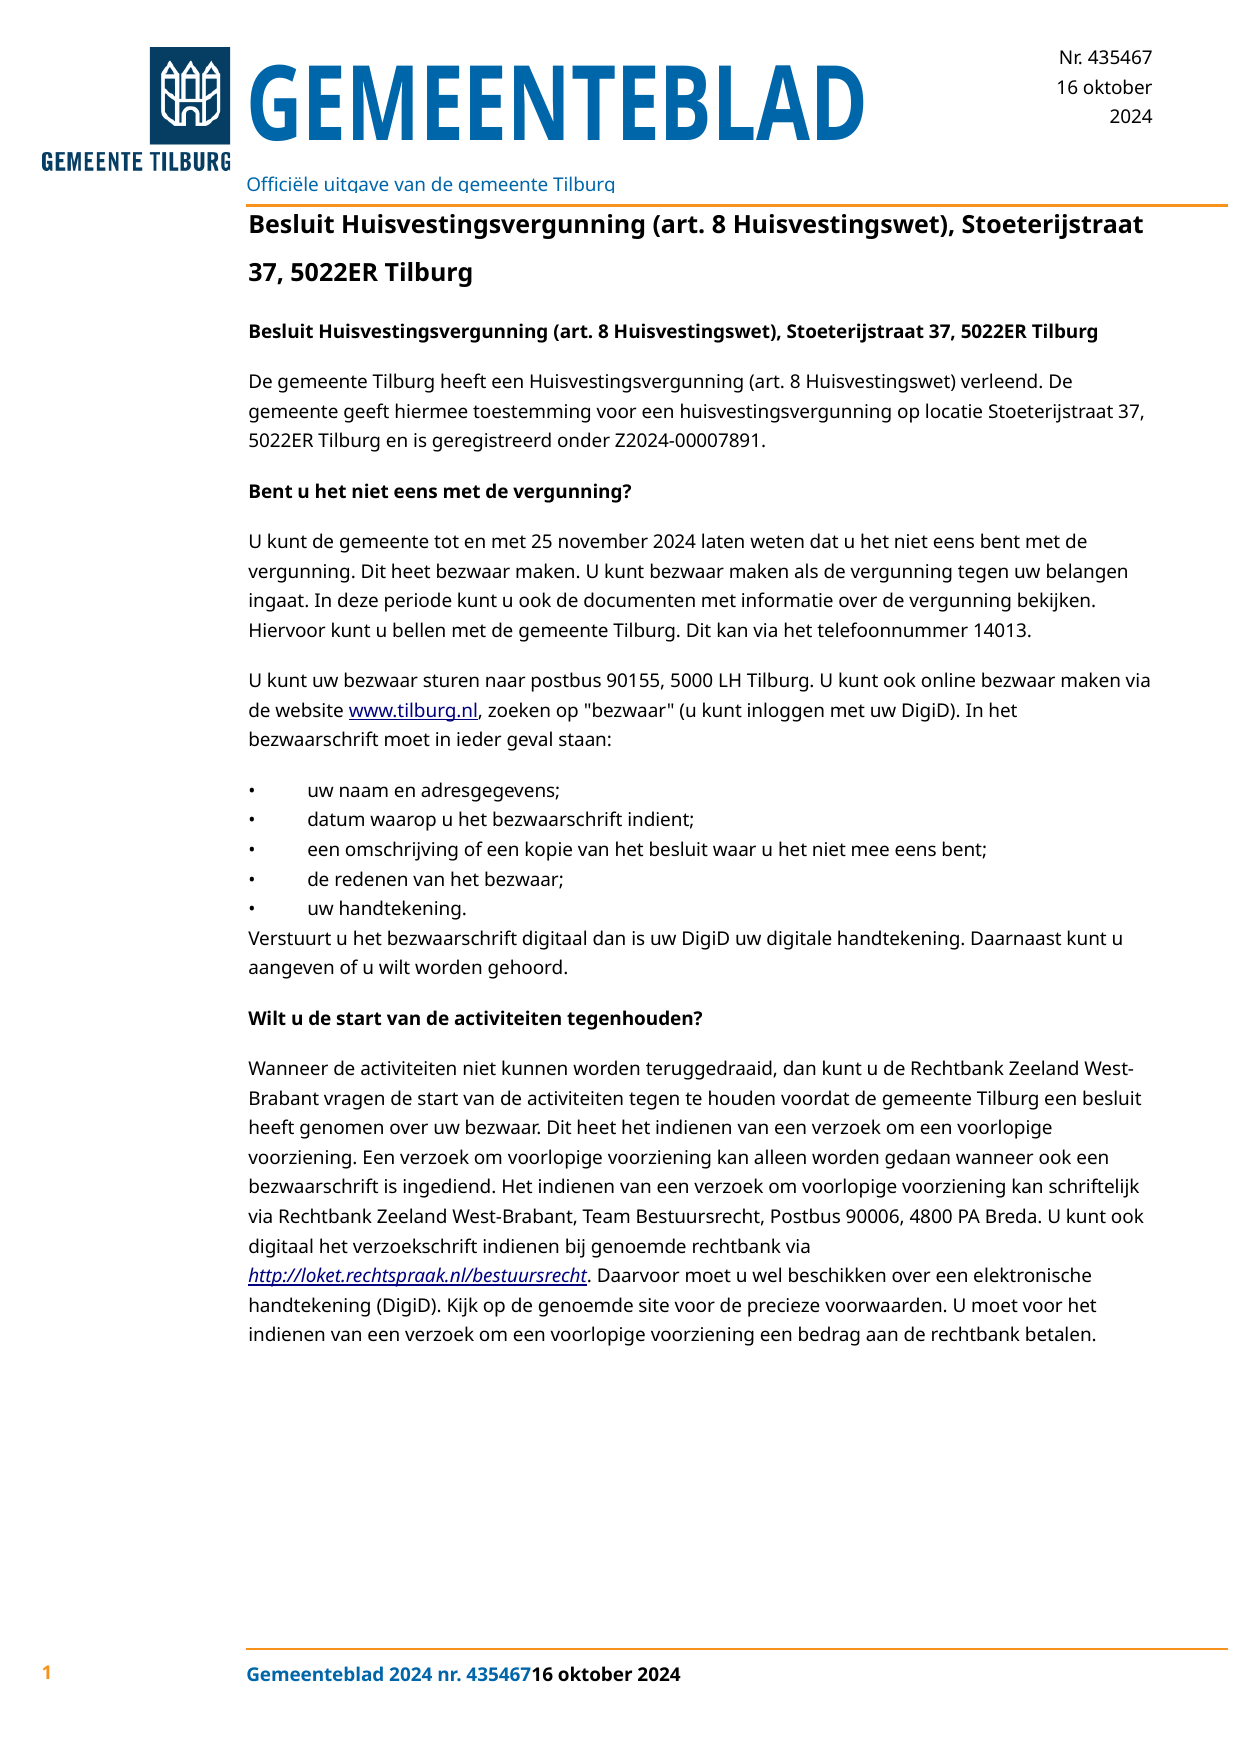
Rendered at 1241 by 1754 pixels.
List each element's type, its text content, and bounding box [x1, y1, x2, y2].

text Verstuurt u het bezwaarschrift digitaal dan is uw DigiD uw digitale handtekening. Daarnaast kunt u aangeven of u wilt worden gehoord. [248, 925, 1152, 980]
list datum waarop u het bezwaarschrift indient; [248, 807, 1152, 832]
list een omschrijving of een kopie van het besluit waar u het niet mee eens bent; [248, 836, 1152, 862]
text De gemeente Tilburg heeft een Huisvestingsvergunning (art. 8 Huisvestingswet) verleend. De gemeente geeft hiermee toestemming voor een huisvestingsvergunning op locatie Stoeterijstraat 37, 5022ER Tilburg en is geregistreerd onder Z2024-00007891. [248, 368, 1152, 453]
text U kunt de gemeente tot en met 25 november 2024 laten weten dat u het niet eens bent met de vergunning. Dit heet bezwaar maken. U kunt bezwaar maken als de vergunning tegen uw belangen ingaat. In deze periode kunt u ook de documenten met informatie over de vergunning bekijken. Hiervoor kunt u bellen met de gemeente Tilburg. Dit kan via het telefoonnummer 14013. [248, 528, 1152, 643]
text Wanneer de activiteiten niet kunnen worden teruggedraaid, dan kunt u de Rechtbank Zeeland West-Brabant vragen de start van de activiteiten tegen te houden voordat de gemeente Tilburg een besluit heeft genomen over uw bezwaar. Dit heet het indienen van een verzoek om een voorlopige voorziening. Een verzoek om voorlopige voorziening kan alleen worden gedaan wanneer ook een bezwaarschrift is ingediend. Het indienen van een verzoek om voorlopige voorziening kan schriftelijk via Rechtbank Zeeland West-Brabant, Team Bestuursrecht, Postbus 90006, 4800 PA Breda. U kunt ook digitaal het verzoekschrift indienen bij genoemde rechtbank via http://loket.rechtspraak.nl/bestuursrecht. Daarvoor moet u wel beschikken over een elektronische handtekening (DigiD). Kijk op de genoemde site voor de precieze voorwaarden. U moet voor het indienen van een verzoek om een voorlopige voorziening een bedrag aan de rechtbank betalen. [248, 1055, 1152, 1347]
text U kunt uw bezwaar sturen naar postbus 90155, 5000 LH Tilburg. U kunt ook online bezwaar maken via de website www.tilburg.nl, zoeken op "bezwaar" (u kunt inloggen met uw DigiD). In het bezwaarschrift moet in ieder geval staan: [248, 667, 1152, 752]
picture [41, 47, 231, 172]
text Wilt u de start van de activiteiten tegenhouden? [248, 1005, 1152, 1031]
text Besluit Huisvestingsvergunning (art. 8 Huisvestingswet), Stoeterijstraat 37, 5022ER Tilburg [248, 318, 1152, 344]
text Besluit Huisvestingsvergunning (art. 8 Huisvestingswet), Stoeterijstraat 37, 5022ER Tilburg [248, 207, 1152, 288]
list uw naam en adresgegevens; [248, 777, 1152, 803]
text Bent u het niet eens met de vergunning? [248, 478, 1152, 504]
list uw handtekening. [248, 895, 1152, 921]
list de redenen van het bezwaar; [248, 866, 1152, 892]
